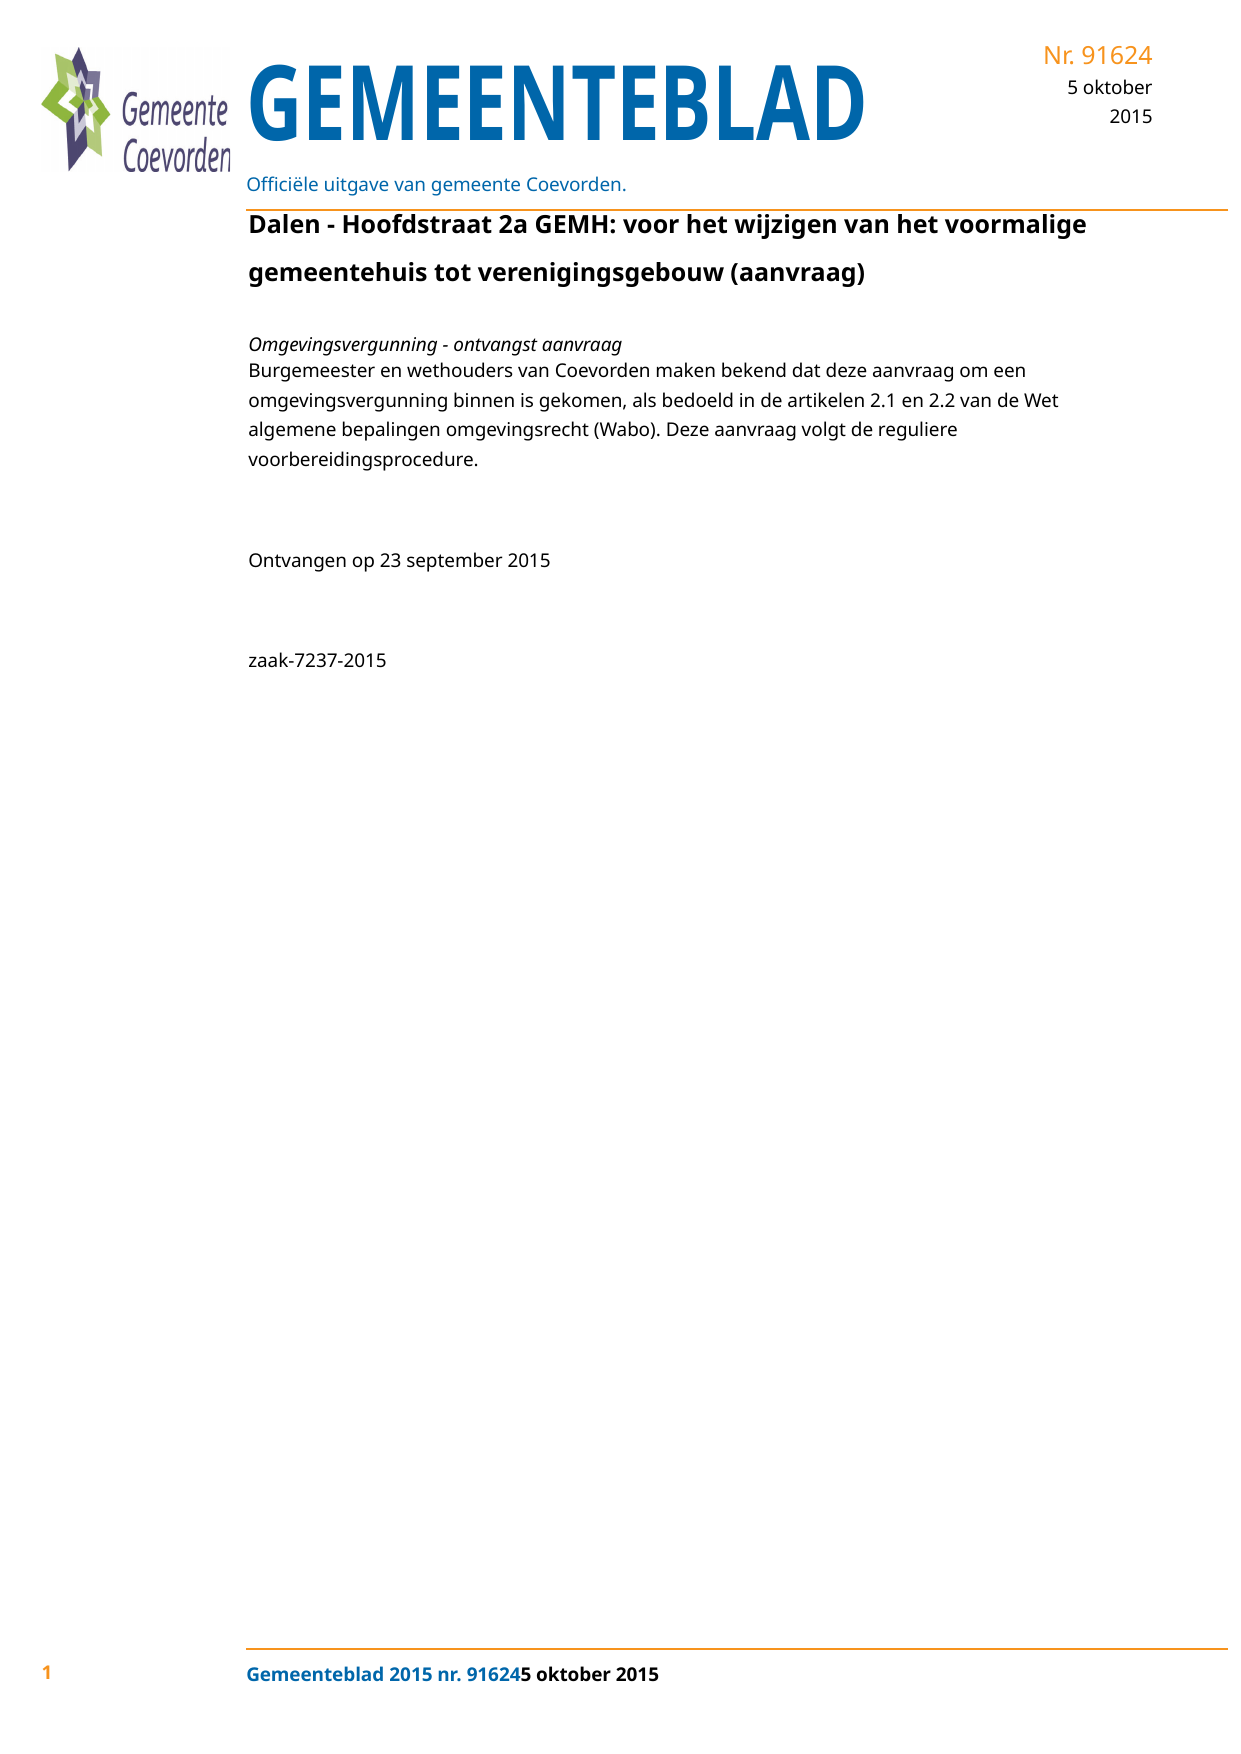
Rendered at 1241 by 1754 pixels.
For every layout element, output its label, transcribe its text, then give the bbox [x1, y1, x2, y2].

text Ontvangen op 23 september 2015 [248, 547, 1152, 572]
text zaak-7237-2015 [248, 648, 1152, 673]
text Burgemeester en wethouders van Coevorden maken bekend dat deze aanvraag om een omgevingsvergunning binnen is gekomen, als bedoeld in de artikelen 2.1 en 2.2 van de Wet algemene bepalingen omgevingsrecht (Wabo). Deze aanvraag volgt de reguliere voorbereidingsprocedure. [248, 357, 1152, 472]
picture [41, 47, 231, 172]
text Dalen - Hoofdstraat 2a GEMH: voor het wijzigen van het voormalige gemeentehuis tot verenigingsgebouw (aanvraag) [248, 211, 1152, 288]
text Omgevingsvergunning - ontvangst aanvraag [248, 331, 1152, 357]
